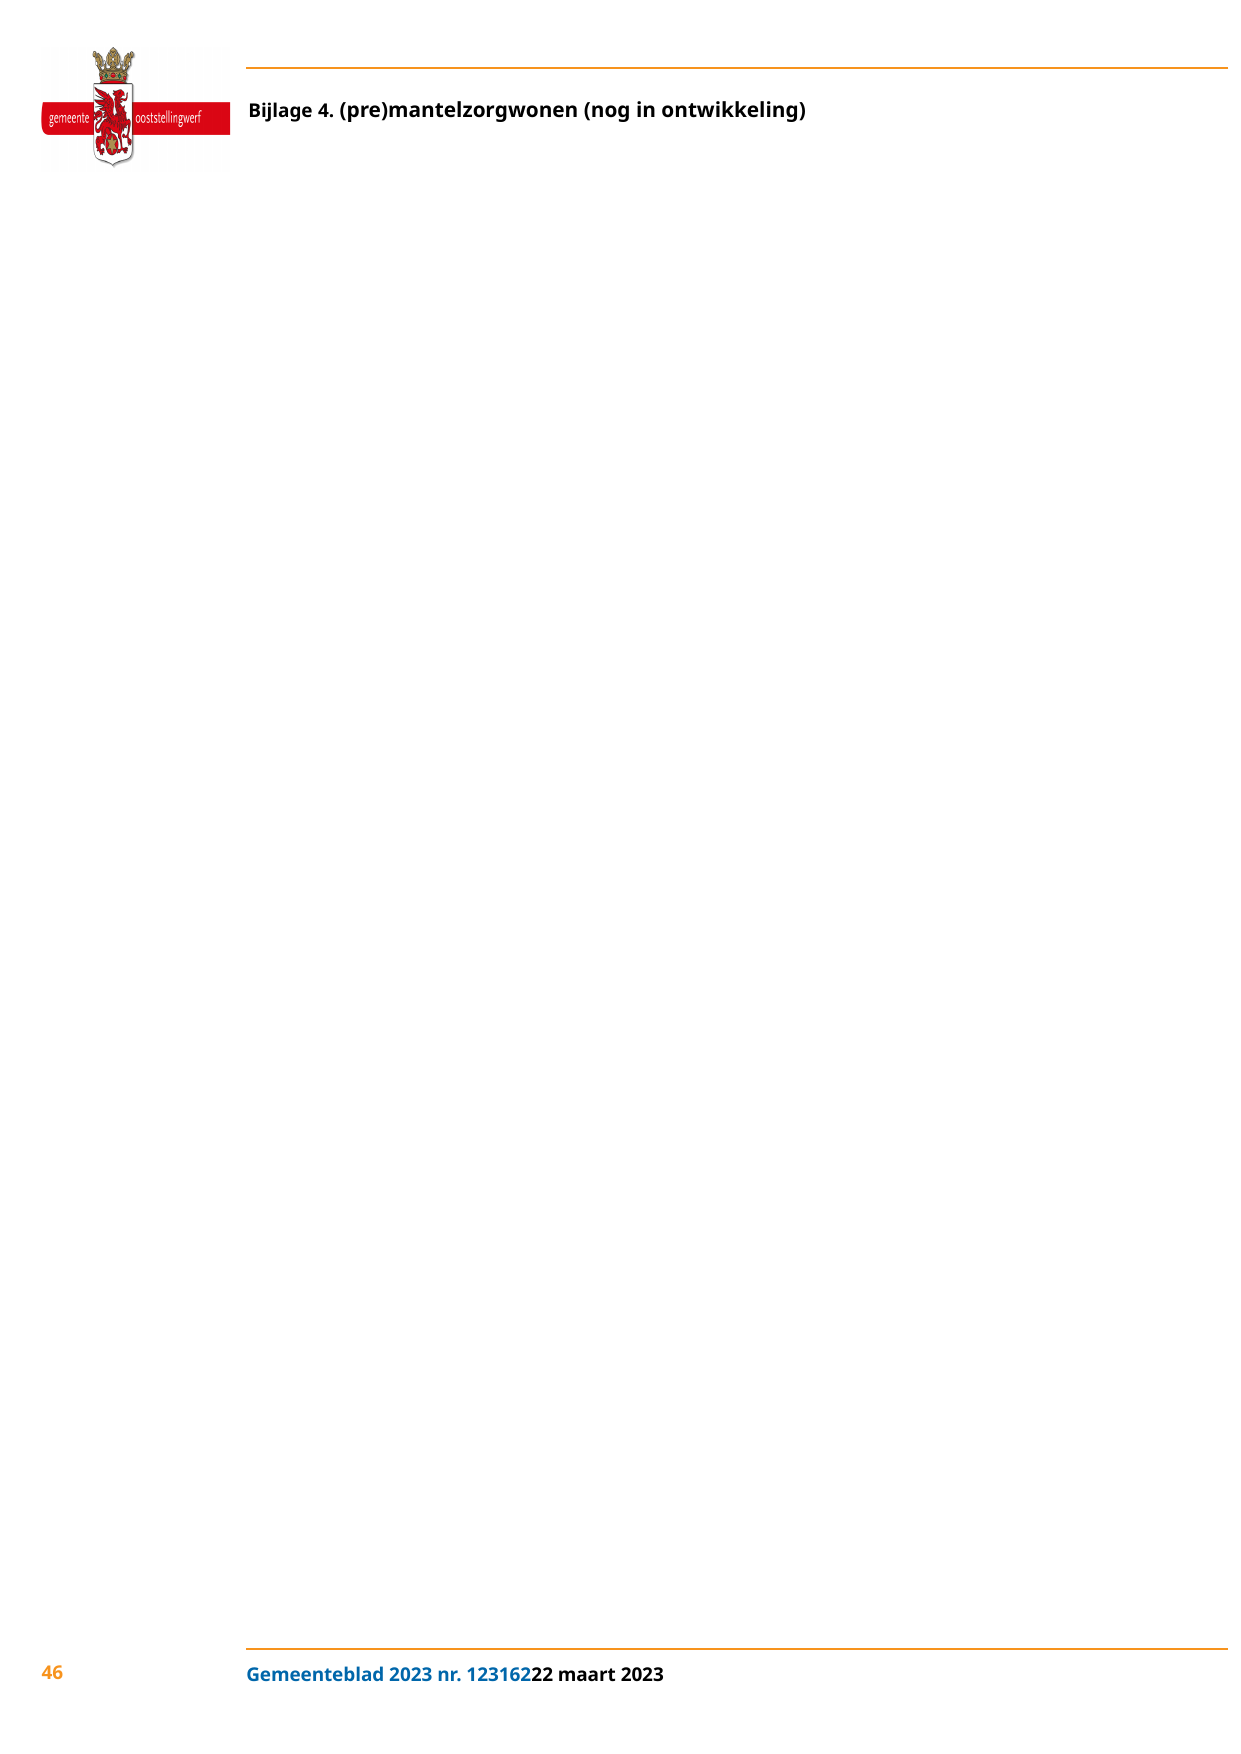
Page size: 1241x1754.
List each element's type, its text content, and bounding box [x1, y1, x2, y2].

picture [41, 47, 231, 172]
text Bijlage 4. (pre)mantelzorgwonen (nog in ontwikkeling) [248, 95, 1152, 123]
